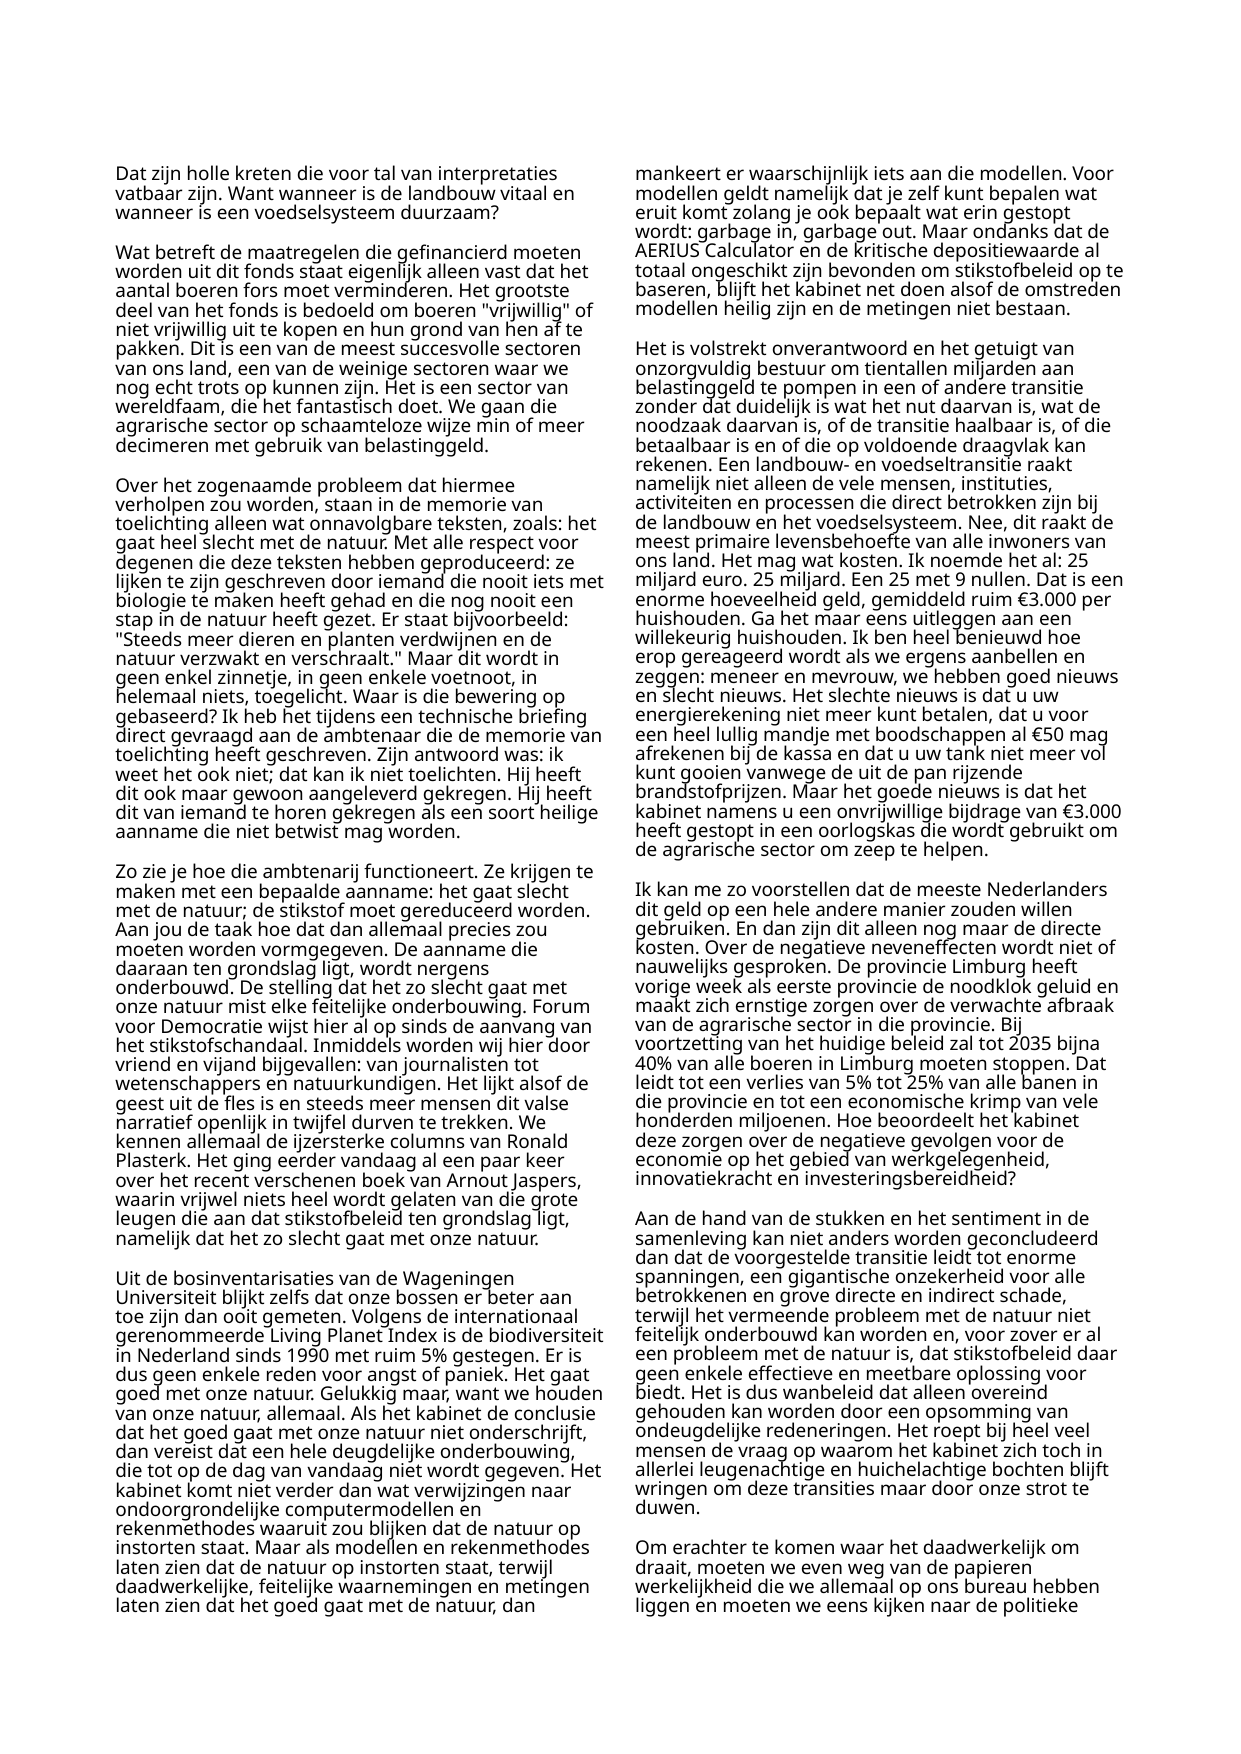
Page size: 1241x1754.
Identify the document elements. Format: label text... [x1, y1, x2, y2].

text Om erachter te komen waar het daadwerkelijk om draait, moeten we even weg van de papieren werkelijkheid die we allemaal op ons bureau hebben liggen en moeten we eens kijken naar de politieke [635, 1539, 1125, 1616]
text Over het zogenaamde probleem dat hiermee verholpen zou worden, staan in de memorie van toelichting alleen wat onnavolgbare teksten, zoals: het gaat heel slecht met de natuur. Met alle respect voor degenen die deze teksten hebben geproduceerd: ze lijken te zijn geschreven door iemand die nooit iets met biologie te maken heeft gehad en die nog nooit een stap in de natuur heeft gezet. Er staat bijvoorbeeld: "Steeds meer dieren en planten verdwijnen en de natuur verzwakt en verschraalt." Maar dit wordt in geen enkel zinnetje, in geen enkele voetnoot, in helemaal niets, toegelicht. Waar is die bewering op gebaseerd? Ik heb het tijdens een technische briefing direct gevraagd aan de ambtenaar die de memorie van toelichting heeft geschreven. Zijn antwoord was: ik weet het ook niet; dat kan ik niet toelichten. Hij heeft dit ook maar gewoon aangeleverd gekregen. Hij heeft dit van iemand te horen gekregen als een soort heilige aanname die niet betwist mag worden. [115, 477, 605, 843]
text Wat betreft de maatregelen die gefinancierd moeten worden uit dit fonds staat eigenlijk alleen vast dat het aantal boeren fors moet verminderen. Het grootste deel van het fonds is bedoeld om boeren "vrijwillig" of niet vrijwillig uit te kopen en hun grond van hen af te pakken. Dit is een van de meest succesvolle sectoren van ons land, een van de weinige sectoren waar we nog echt trots op kunnen zijn. Het is een sector van wereldfaam, die het fantastisch doet. We gaan die agrarische sector op schaamteloze wijze min of meer decimeren met gebruik van belastinggeld. [115, 244, 605, 456]
text Ik kan me zo voorstellen dat de meeste Nederlanders dit geld op een hele andere manier zouden willen gebruiken. En dan zijn dit alleen nog maar de directe kosten. Over de negatieve neveneffecten wordt niet of nauwelijks gesproken. De provincie Limburg heeft vorige week als eerste provincie de noodklok geluid en maakt zich ernstige zorgen over de verwachte afbraak van de agrarische sector in die provincie. Bij voortzetting van het huidige beleid zal tot 2035 bijna 40% van alle boeren in Limburg moeten stoppen. Dat leidt tot een verlies van 5% tot 25% van alle banen in die provincie en tot een economische krimp van vele honderden miljoenen. Hoe beoordeelt het kabinet deze zorgen over de negatieve gevolgen voor de economie op het gebied van werkgelegenheid, innovatiekracht en investeringsbereidheid? [635, 881, 1125, 1189]
text Uit de bosinventarisaties van de Wageningen Universiteit blijkt zelfs dat onze bossen er beter aan toe zijn dan ooit gemeten. Volgens de internationaal gerenommeerde Living Planet Index is de biodiversiteit in Nederland sinds 1990 met ruim 5% gestegen. Er is dus geen enkele reden voor angst of paniek. Het gaat goed met onze natuur. Gelukkig maar, want we houden van onze natuur, allemaal. Als het kabinet de conclusie dat het goed gaat met onze natuur niet onderschrijft, dan vereist dat een hele deugdelijke onderbouwing, die tot op de dag van vandaag niet wordt gegeven. Het kabinet komt niet verder dan wat verwijzingen naar ondoorgrondelijke computermodellen en rekenmethodes waaruit zou blijken dat de natuur op instorten staat. Maar als modellen en rekenmethodes laten zien dat de natuur op instorten staat, terwijl daadwerkelijke, feitelijke waarnemingen en metingen laten zien dat het goed gaat met de natuur, dan [115, 1269, 605, 1616]
text mankeert er waarschijnlijk iets aan die modellen. Voor modellen geldt namelijk dat je zelf kunt bepalen wat eruit komt zolang je ook bepaalt wat erin gestopt wordt: garbage in, garbage out. Maar ondanks dat de AERIUS Calculator en de kritische depositiewaarde al totaal ongeschikt zijn bevonden om stikstofbeleid op te baseren, blijft het kabinet net doen alsof de omstreden modellen heilig zijn en de metingen niet bestaan. [635, 165, 1125, 319]
text Dat zijn holle kreten die voor tal van interpretaties vatbaar zijn. Want wanneer is de landbouw vitaal en wanneer is een voedselsysteem duurzaam? [115, 165, 605, 223]
text Aan de hand van de stukken en het sentiment in de samenleving kan niet anders worden geconcludeerd dan dat de voorgestelde transitie leidt tot enorme spanningen, een gigantische onzekerheid voor alle betrokkenen en grove directe en indirect schade, terwijl het vermeende probleem met de natuur niet feitelijk onderbouwd kan worden en, voor zover er al een probleem met de natuur is, dat stikstofbeleid daar geen enkele effectieve en meetbare oplossing voor biedt. Het is dus wanbeleid dat alleen overeind gehouden kan worden door een opsomming van ondeugdelijke redeneringen. Het roept bij heel veel mensen de vraag op waarom het kabinet zich toch in allerlei leugenachtige en huichelachtige bochten blijft wringen om deze transities maar door onze strot te duwen. [635, 1210, 1125, 1519]
text Het is volstrekt onverantwoord en het getuigt van onzorgvuldig bestuur om tientallen miljarden aan belastinggeld te pompen in een of andere transitie zonder dat duidelijk is wat het nut daarvan is, wat de noodzaak daarvan is, of de transitie haalbaar is, of die betaalbaar is en of die op voldoende draagvlak kan rekenen. Een landbouw- en voedseltransitie raakt namelijk niet alleen de vele mensen, instituties, activiteiten en processen die direct betrokken zijn bij de landbouw en het voedselsysteem. Nee, dit raakt de meest primaire levensbehoefte van alle inwoners van ons land. Het mag wat kosten. Ik noemde het al: 25 miljard euro. 25 miljard. Een 25 met 9 nullen. Dat is een enorme hoeveelheid geld, gemiddeld ruim €3.000 per huishouden. Ga het maar eens uitleggen aan een willekeurig huishouden. Ik ben heel benieuwd hoe erop gereageerd wordt als we ergens aanbellen en zeggen: meneer en mevrouw, we hebben goed nieuws en slecht nieuws. Het slechte nieuws is dat u uw energierekening niet meer kunt betalen, dat u voor een heel lullig mandje met boodschappen al €50 mag afrekenen bij de kassa en dat u uw tank niet meer vol kunt gooien vanwege de uit de pan rijzende brandstofprijzen. Maar het goede nieuws is dat het kabinet namens u een onvrijwillige bijdrage van €3.000 heeft gestopt in een oorlogskas die wordt gebruikt om de agrarische sector om zeep te helpen. [635, 340, 1125, 861]
text Zo zie je hoe die ambtenarij functioneert. Ze krijgen te maken met een bepaalde aanname: het gaat slecht met de natuur; de stikstof moet gereduceerd worden. Aan jou de taak hoe dat dan allemaal precies zou moeten worden vormgegeven. De aanname die daaraan ten grondslag ligt, wordt nergens onderbouwd. De stelling dat het zo slecht gaat met onze natuur mist elke feitelijke onderbouwing. Forum voor Democratie wijst hier al op sinds de aanvang van het stikstofschandaal. Inmiddels worden wij hier door vriend en vijand bijgevallen: van journalisten tot wetenschappers en natuurkundigen. Het lijkt alsof de geest uit de fles is en steeds meer mensen dit valse narratief openlijk in twijfel durven te trekken. We kennen allemaal de ijzersterke columns van Ronald Plasterk. Het ging eerder vandaag al een paar keer over het recent verschenen boek van Arnout Jaspers, waarin vrijwel niets heel wordt gelaten van die grote leugen die aan dat stikstofbeleid ten grondslag ligt, namelijk dat het zo slecht gaat met onze natuur. [115, 863, 605, 1249]
